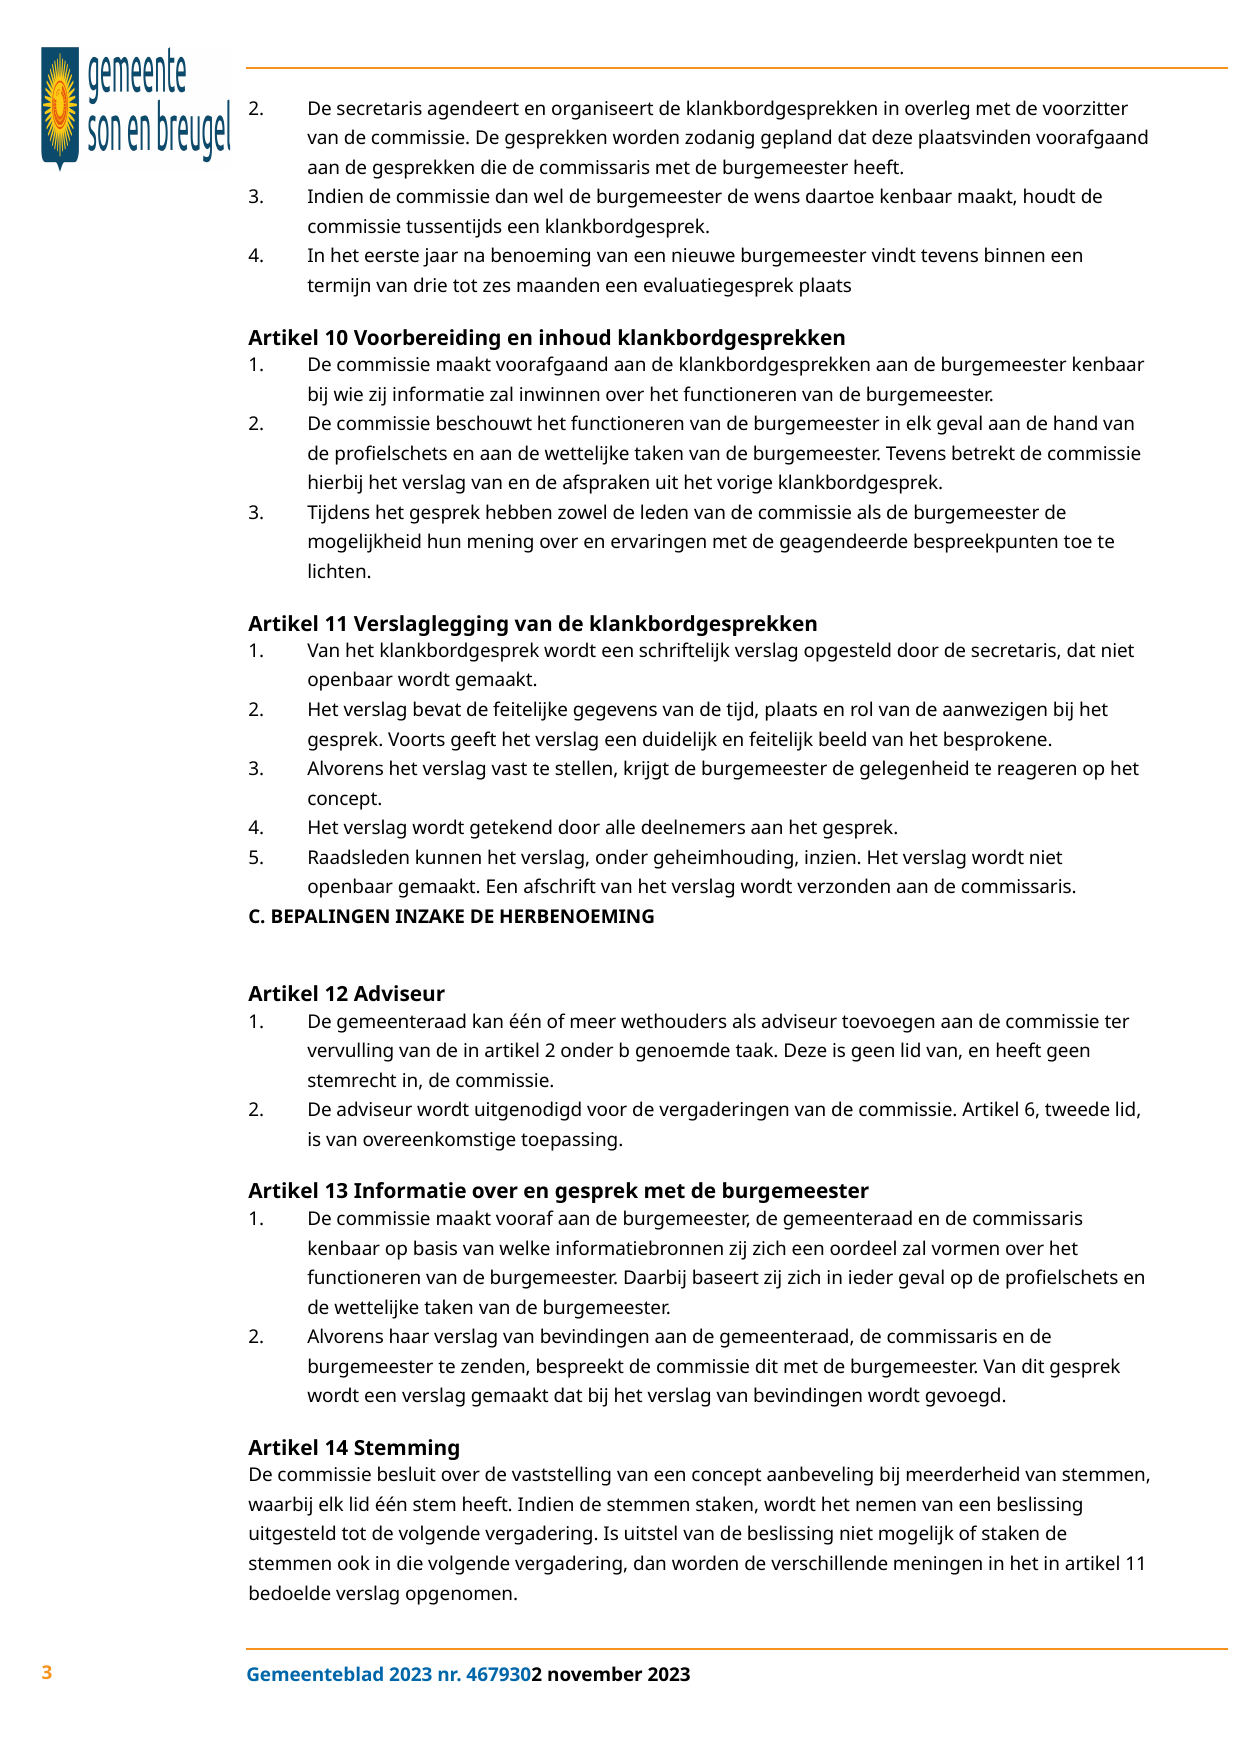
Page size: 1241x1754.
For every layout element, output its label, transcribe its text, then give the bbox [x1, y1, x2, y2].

list De commissie maakt vooraf aan de burgemeester, de gemeenteraad en de commissaris kenbaar op basis van welke informatiebronnen zij zich een oordeel zal vormen over het functioneren van de burgemeester. Daarbij baseert zij zich in ieder geval op de profielschets en de wettelijke taken van de burgemeester. [248, 1205, 1152, 1319]
picture [41, 47, 231, 172]
list Het verslag wordt getekend door alle deelnemers aan het gesprek. [248, 814, 1152, 840]
list Alvorens haar verslag van bevindingen aan de gemeenteraad, de commissaris en de burgemeester te zenden, bespreekt de commissie dit met de burgemeester. Van dit gesprek wordt een verslag gemaakt dat bij het verslag van bevindingen wordt gevoegd. [248, 1323, 1152, 1408]
list In het eerste jaar na benoeming van een nieuwe burgemeester vindt tevens binnen een termijn van drie tot zes maanden een evaluatiegesprek plaats [248, 243, 1152, 298]
list De gemeenteraad kan één of meer wethouders als adviseur toevoegen aan de commissie ter vervulling van de in artikel 2 onder b genoemde taak. Deze is geen lid van, en heeft geen stemrecht in, de commissie. [248, 1008, 1152, 1093]
text Artikel 11 Verslaglegging van de klankbordgesprekken [248, 609, 1152, 637]
list De secretaris agendeert en organiseert de klankbordgesprekken in overleg met de voorzitter van de commissie. De gesprekken worden zodanig gepland dat deze plaatsvinden voorafgaand aan de gesprekken die de commissaris met de burgemeester heeft. [248, 95, 1152, 180]
text C. BEPALINGEN INZAKE DE HERBENOEMING [248, 903, 1152, 929]
list De adviseur wordt uitgenodigd voor de vergaderingen van de commissie. Artikel 6, tweede lid, is van overeenkomstige toepassing. [248, 1097, 1152, 1152]
list Alvorens het verslag vast te stellen, krijgt de burgemeester de gelegenheid te reageren op het concept. [248, 755, 1152, 811]
text De commissie besluit over de vaststelling van een concept aanbeveling bij meerderheid van stemmen, waarbij elk lid één stem heeft. Indien de stemmen staken, wordt het nemen van een beslissing uitgesteld tot de volgende vergadering. Is uitstel van de beslissing niet mogelijk of staken de stemmen ook in die volgende vergadering, dan worden de verschillende meningen in het in artikel 11 bedoelde verslag opgenomen. [248, 1461, 1152, 1606]
list De commissie beschouwt het functioneren van de burgemeester in elk geval aan de hand van de profielschets en aan de wettelijke taken van de burgemeester. Tevens betrekt de commissie hierbij het verslag van en de afspraken uit het vorige klankbordgesprek. [248, 410, 1152, 495]
list Het verslag bevat de feitelijke gegevens van de tijd, plaats en rol van de aanwezigen bij het gesprek. Voorts geeft het verslag een duidelijk en feitelijk beeld van het besprokene. [248, 696, 1152, 752]
list Raadsleden kunnen het verslag, onder geheimhouding, inzien. Het verslag wordt niet openbaar gemaakt. Een afschrift van het verslag wordt verzonden aan de commissaris. [248, 844, 1152, 899]
list Van het klankbordgesprek wordt een schriftelijk verslag opgesteld door de secretaris, dat niet openbaar wordt gemaakt. [248, 637, 1152, 692]
text Artikel 14 Stemming [248, 1433, 1152, 1461]
text Artikel 10 Voorbereiding en inhoud klankbordgesprekken [248, 323, 1152, 351]
list De commissie maakt voorafgaand aan de klankbordgesprekken aan de burgemeester kenbaar bij wie zij informatie zal inwinnen over het functioneren van de burgemeester. [248, 351, 1152, 406]
text Artikel 13 Informatie over en gesprek met de burgemeester [248, 1177, 1152, 1205]
list Indien de commissie dan wel de burgemeester de wens daartoe kenbaar maakt, houdt de commissie tussentijds een klankbordgesprek. [248, 183, 1152, 239]
list Tijdens het gesprek hebben zowel de leden van de commissie als de burgemeester de mogelijkheid hun mening over en ervaringen met de geagendeerde bespreekpunten toe te lichten. [248, 499, 1152, 584]
text Artikel 12 Adviseur [248, 979, 1152, 1008]
